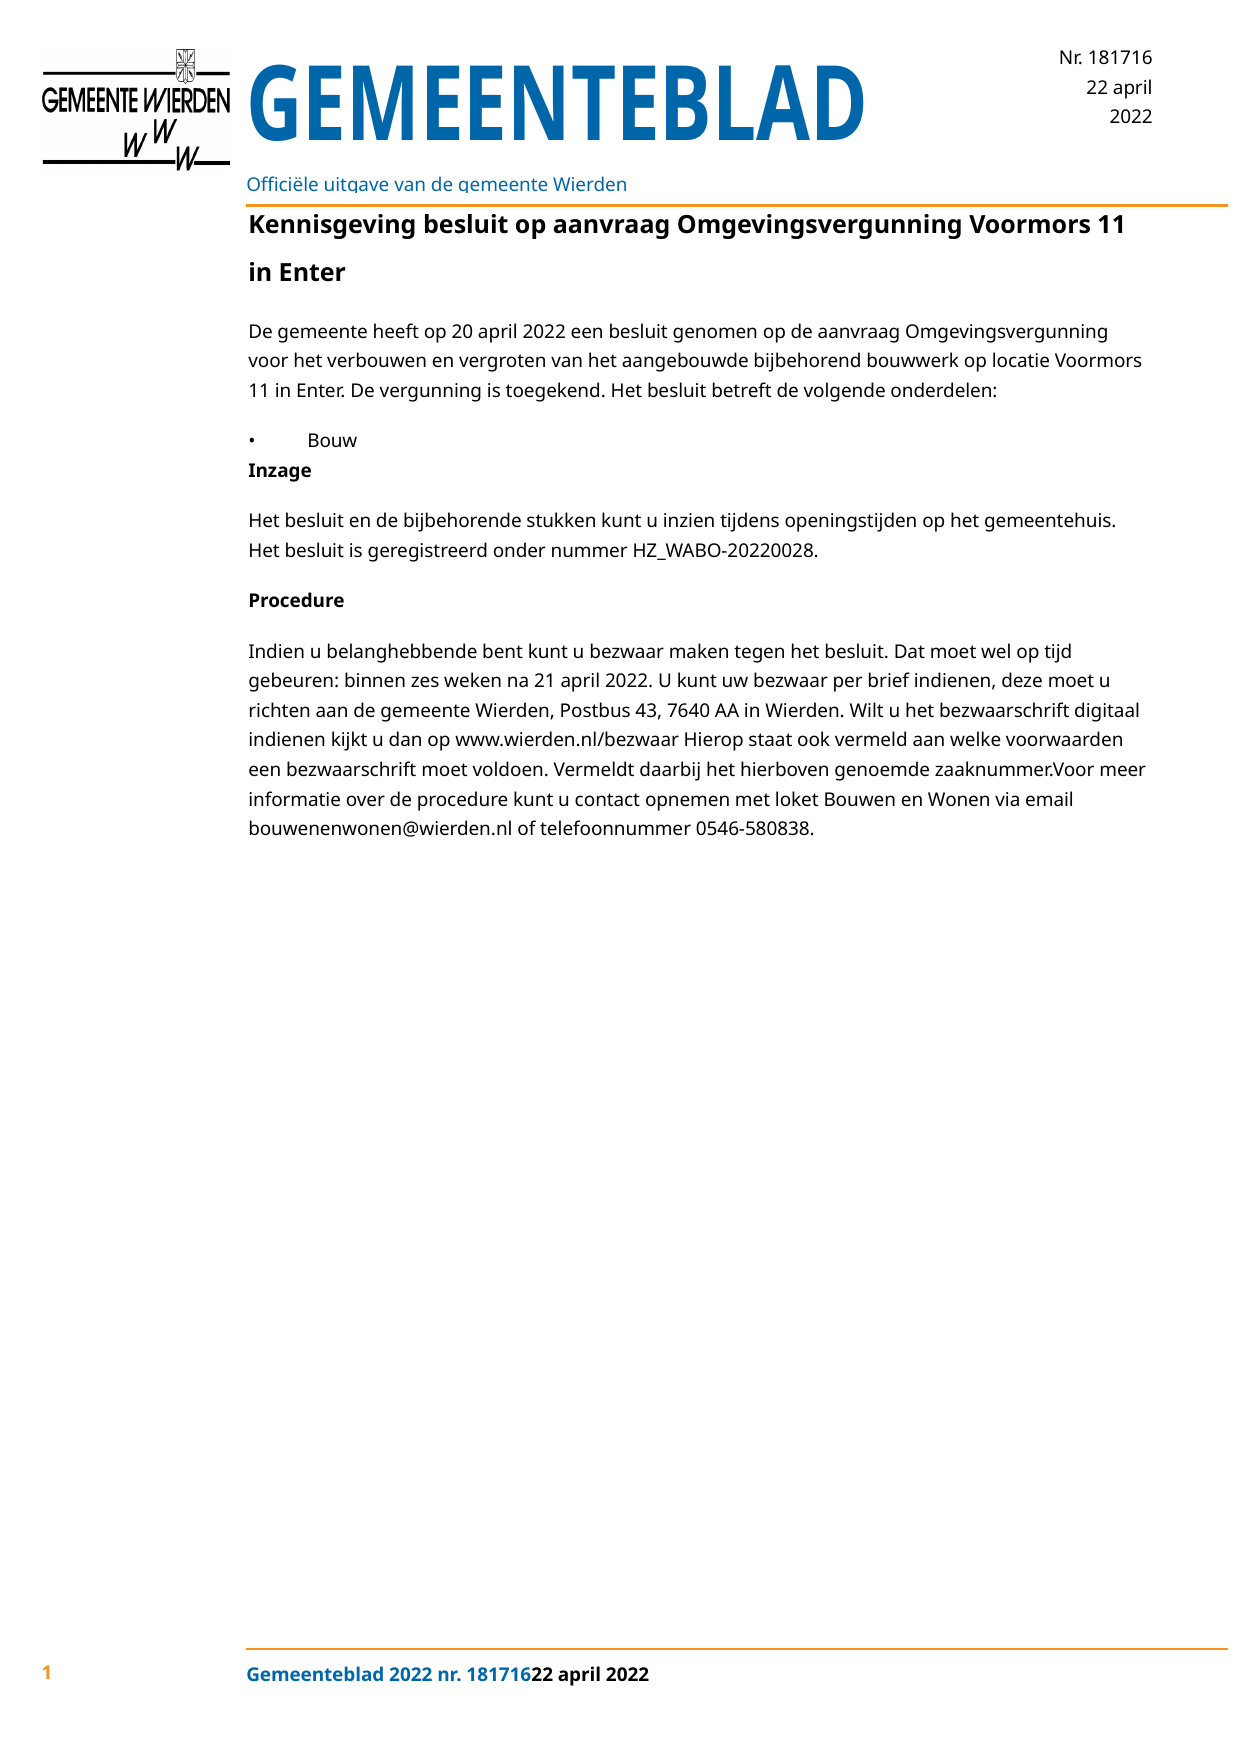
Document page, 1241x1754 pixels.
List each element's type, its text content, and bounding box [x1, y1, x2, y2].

text Het besluit en de bijbehorende stukken kunt u inzien tijdens openingstijden op het gemeentehuis. Het besluit is geregistreerd onder nummer HZ_WABO-20220028. [248, 507, 1152, 563]
text Indien u belanghebbende bent kunt u bezwaar maken tegen het besluit. Dat moet wel op tijd gebeuren: binnen zes weken na 21 april 2022. U kunt uw bezwaar per brief indienen, deze moet u richten aan de gemeente Wierden, Postbus 43, 7640 AA in Wierden. Wilt u het bezwaarschrift digitaal indienen kijkt u dan op www.wierden.nl/bezwaar Hierop staat ook vermeld aan welke voorwaarden een bezwaarschrift moet voldoen. Vermeldt daarbij het hierboven genoemde zaaknummer.Voor meer informatie over de procedure kunt u contact opnemen met loket Bouwen en Wonen via email bouwenenwonen@wierden.nl of telefoonnummer 0546-580838. [248, 638, 1152, 841]
list Bouw [248, 427, 1152, 453]
text De gemeente heeft op 20 april 2022 een besluit genomen op de aanvraag Omgevingsvergunning voor het verbouwen en vergroten van het aangebouwde bijbehorend bouwwerk op locatie Voormors 11 in Enter. De vergunning is toegekend. Het besluit betreft de volgende onderdelen: [248, 318, 1152, 403]
text Inzage [248, 457, 1152, 483]
text Procedure [248, 587, 1152, 613]
picture [41, 47, 231, 172]
text Kennisgeving besluit op aanvraag Omgevingsvergunning Voormors 11 in Enter [248, 207, 1152, 288]
